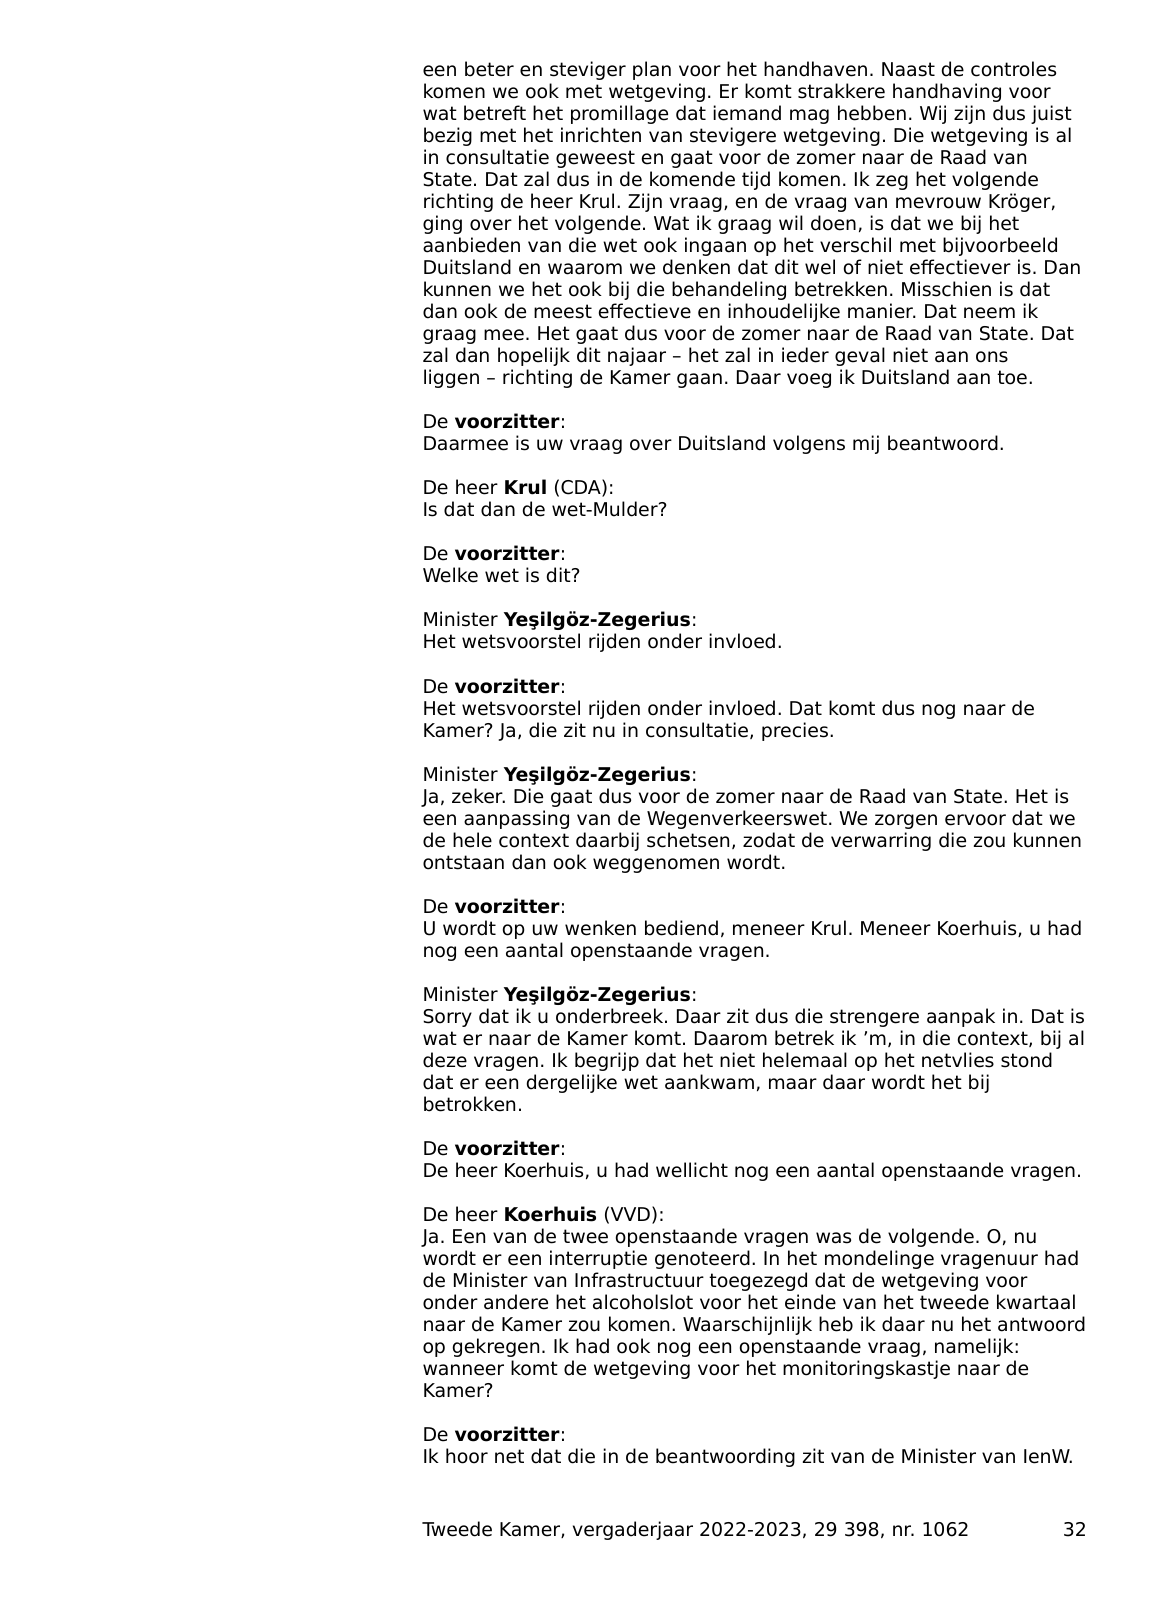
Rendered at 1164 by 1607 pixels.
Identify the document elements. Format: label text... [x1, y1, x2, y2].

text Ja, zeker. Die gaat dus voor de zomer naar de Raad van State. Het is een aanpassing van de Wegenverkeerswet. We zorgen ervoor dat we de hele context daarbij schetsen, zodat de verwarring die zou kunnen ontstaan dan ook weggenomen wordt. [422, 786, 1087, 873]
text Daarmee is uw vraag over Duitsland volgens mij beantwoord. [422, 433, 1087, 455]
text een beter en steviger plan voor het handhaven. Naast de controles komen we ook met wetgeving. Er komt strakkere handhaving voor wat betreft het promillage dat iemand mag hebben. Wij zijn dus juist bezig met het inrichten van stevigere wetgeving. Die wetgeving is al in consultatie geweest en gaat voor de zomer naar de Raad van State. Dat zal dus in de komende tijd komen. Ik zeg het volgende richting de heer Krul. Zijn vraag, en de vraag van mevrouw Kröger, ging over het volgende. Wat ik graag wil doen, is dat we bij het aanbieden van die wet ook ingaan op het verschil met bijvoorbeeld Duitsland en waarom we denken dat dit wel of niet effectiever is. Dan kunnen we het ook bij die behandeling betrekken. Misschien is dat dan ook de meest effectieve en inhoudelijke manier. Dat neem ik graag mee. Het gaat dus voor de zomer naar de Raad van State. Dat zal dan hopelijk dit najaar – het zal in ieder geval niet aan ons liggen – richting de Kamer gaan. Daar voeg ik Duitsland aan toe. [422, 59, 1087, 389]
text De heer Koerhuis (VVD): [422, 1204, 1087, 1226]
text De heer Krul (CDA): [422, 477, 1087, 499]
text De heer Koerhuis, u had wellicht nog een aantal openstaande vragen. [422, 1160, 1087, 1182]
text Is dat dan de wet-Mulder? [422, 499, 1087, 521]
text U wordt op uw wenken bediend, meneer Krul. Meneer Koerhuis, u had nog een aantal openstaande vragen. [422, 918, 1087, 962]
text Minister Yeşilgöz-Zegerius: [422, 764, 1087, 786]
text De voorzitter: [422, 1424, 1087, 1446]
text De voorzitter: [422, 411, 1087, 433]
text Ja. Een van de twee openstaande vragen was de volgende. O, nu wordt er een interruptie genoteerd. In het mondelinge vragenuur had de Minister van Infrastructuur toegezegd dat de wetgeving voor onder andere het alcoholslot voor het einde van het tweede kwartaal naar de Kamer zou komen. Waarschijnlijk heb ik daar nu het antwoord op gekregen. Ik had ook nog een openstaande vraag, namelijk: wanneer komt de wetgeving voor het monitoringskastje naar de Kamer? [422, 1226, 1087, 1402]
text De voorzitter: [422, 543, 1087, 565]
text De voorzitter: [422, 1138, 1087, 1160]
text De voorzitter: [422, 896, 1087, 918]
text Minister Yeşilgöz-Zegerius: [422, 984, 1087, 1006]
text Het wetsvoorstel rijden onder invloed. Dat komt dus nog naar de Kamer? Ja, die zit nu in consultatie, precies. [422, 697, 1087, 741]
text Ik hoor net dat die in de beantwoording zit van de Minister van IenW. [422, 1446, 1087, 1468]
text Minister Yeşilgöz-Zegerius: [422, 609, 1087, 631]
text Sorry dat ik u onderbreek. Daar zit dus die strengere aanpak in. Dat is wat er naar de Kamer komt. Daarom betrek ik ’m, in die context, bij al deze vragen. Ik begrijp dat het niet helemaal op het netvlies stond dat er een dergelijke wet aankwam, maar daar wordt het bij betrokken. [422, 1006, 1087, 1116]
text De voorzitter: [422, 676, 1087, 697]
text Welke wet is dit? [422, 565, 1087, 587]
text Het wetsvoorstel rijden onder invloed. [422, 631, 1087, 653]
